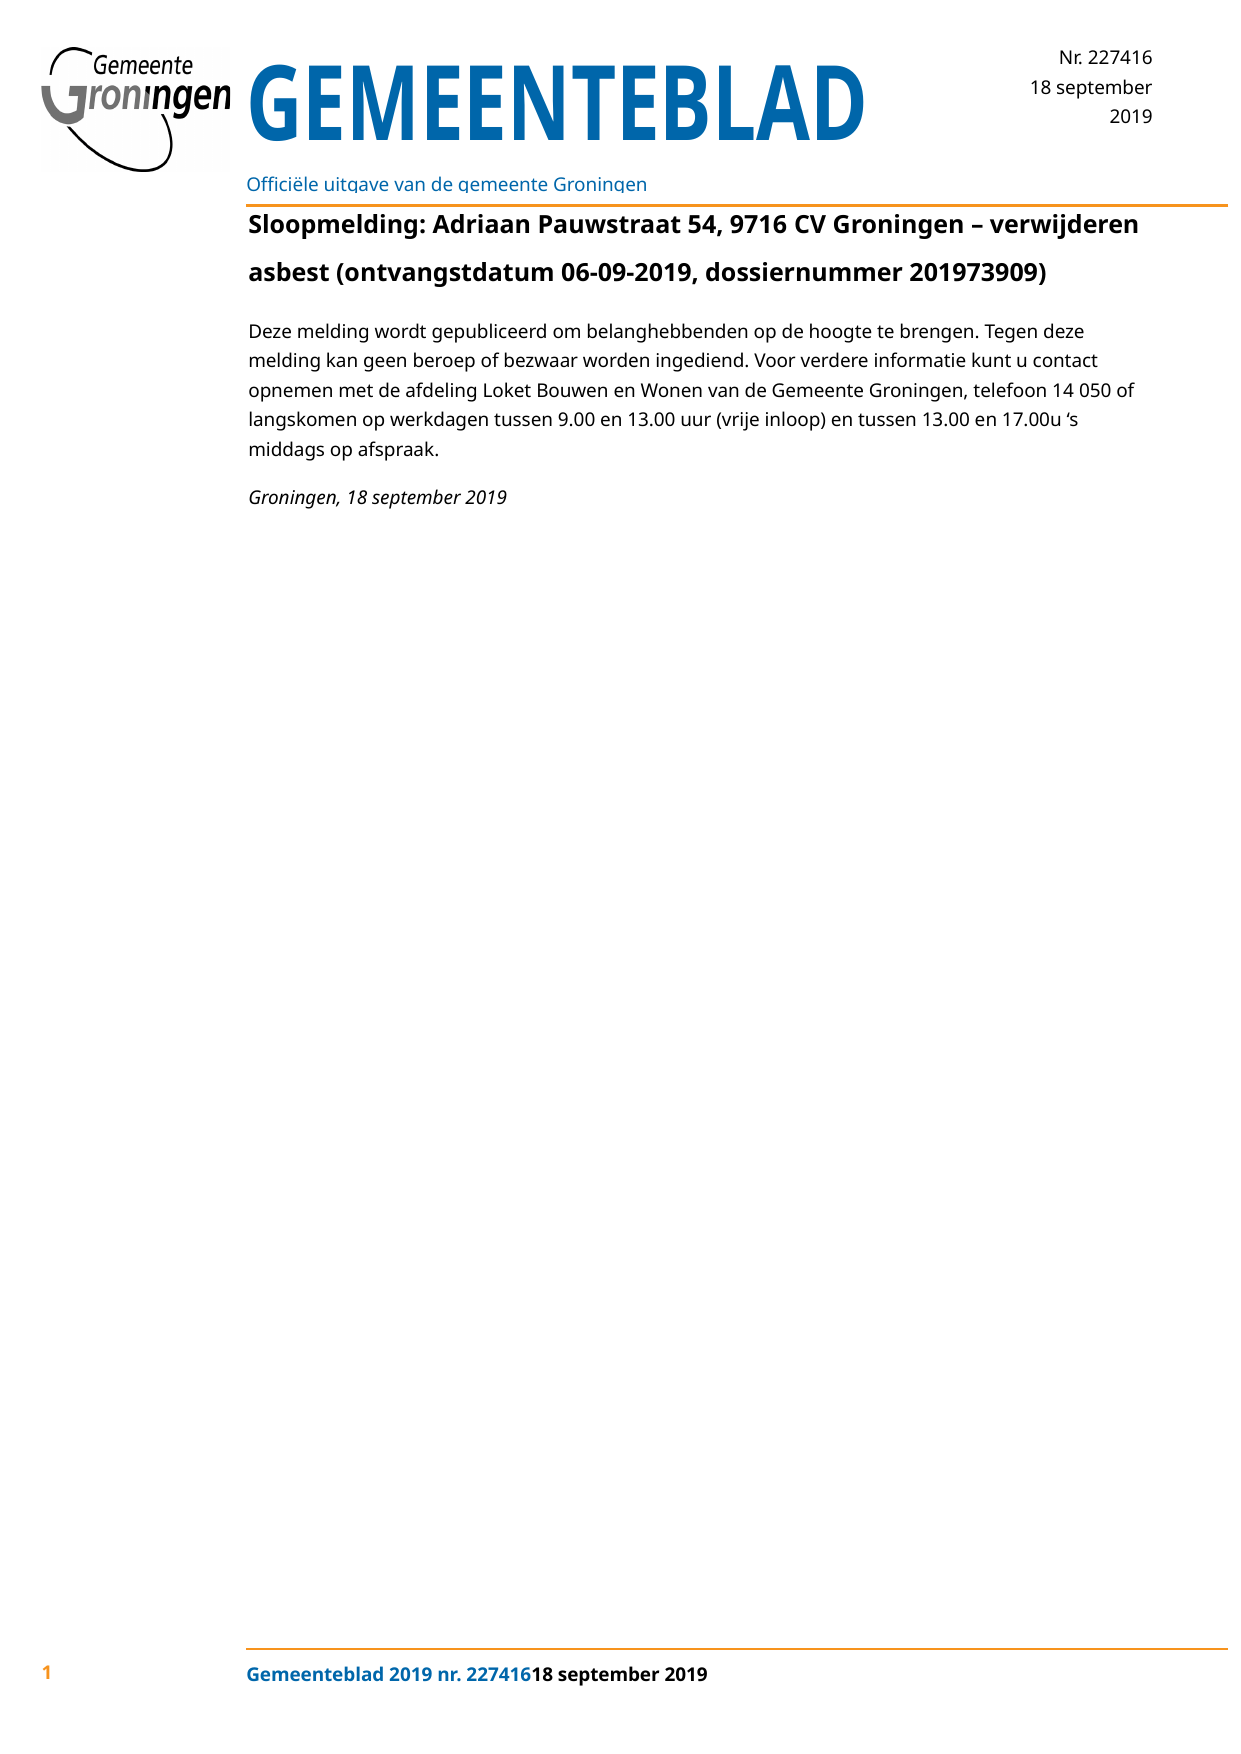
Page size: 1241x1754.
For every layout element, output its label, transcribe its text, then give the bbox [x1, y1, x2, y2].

text Groningen, 18 september 2019 [248, 484, 1152, 510]
text Sloopmelding: Adriaan Pauwstraat 54, 9716 CV Groningen – verwijderen asbest (ontvangstdatum 06-09-2019, dossiernummer 201973909) [248, 207, 1152, 288]
picture [41, 47, 231, 172]
text Deze melding wordt gepubliceerd om belanghebbenden op de hoogte te brengen. Tegen deze melding kan geen beroep of bezwaar worden ingediend. Voor verdere informatie kunt u contact opnemen met de afdeling Loket Bouwen en Wonen van de Gemeente Groningen, telefoon 14 050 of langskomen op werkdagen tussen 9.00 en 13.00 uur (vrije inloop) en tussen 13.00 en 17.00u ‘s middags op afspraak. [248, 318, 1152, 462]
